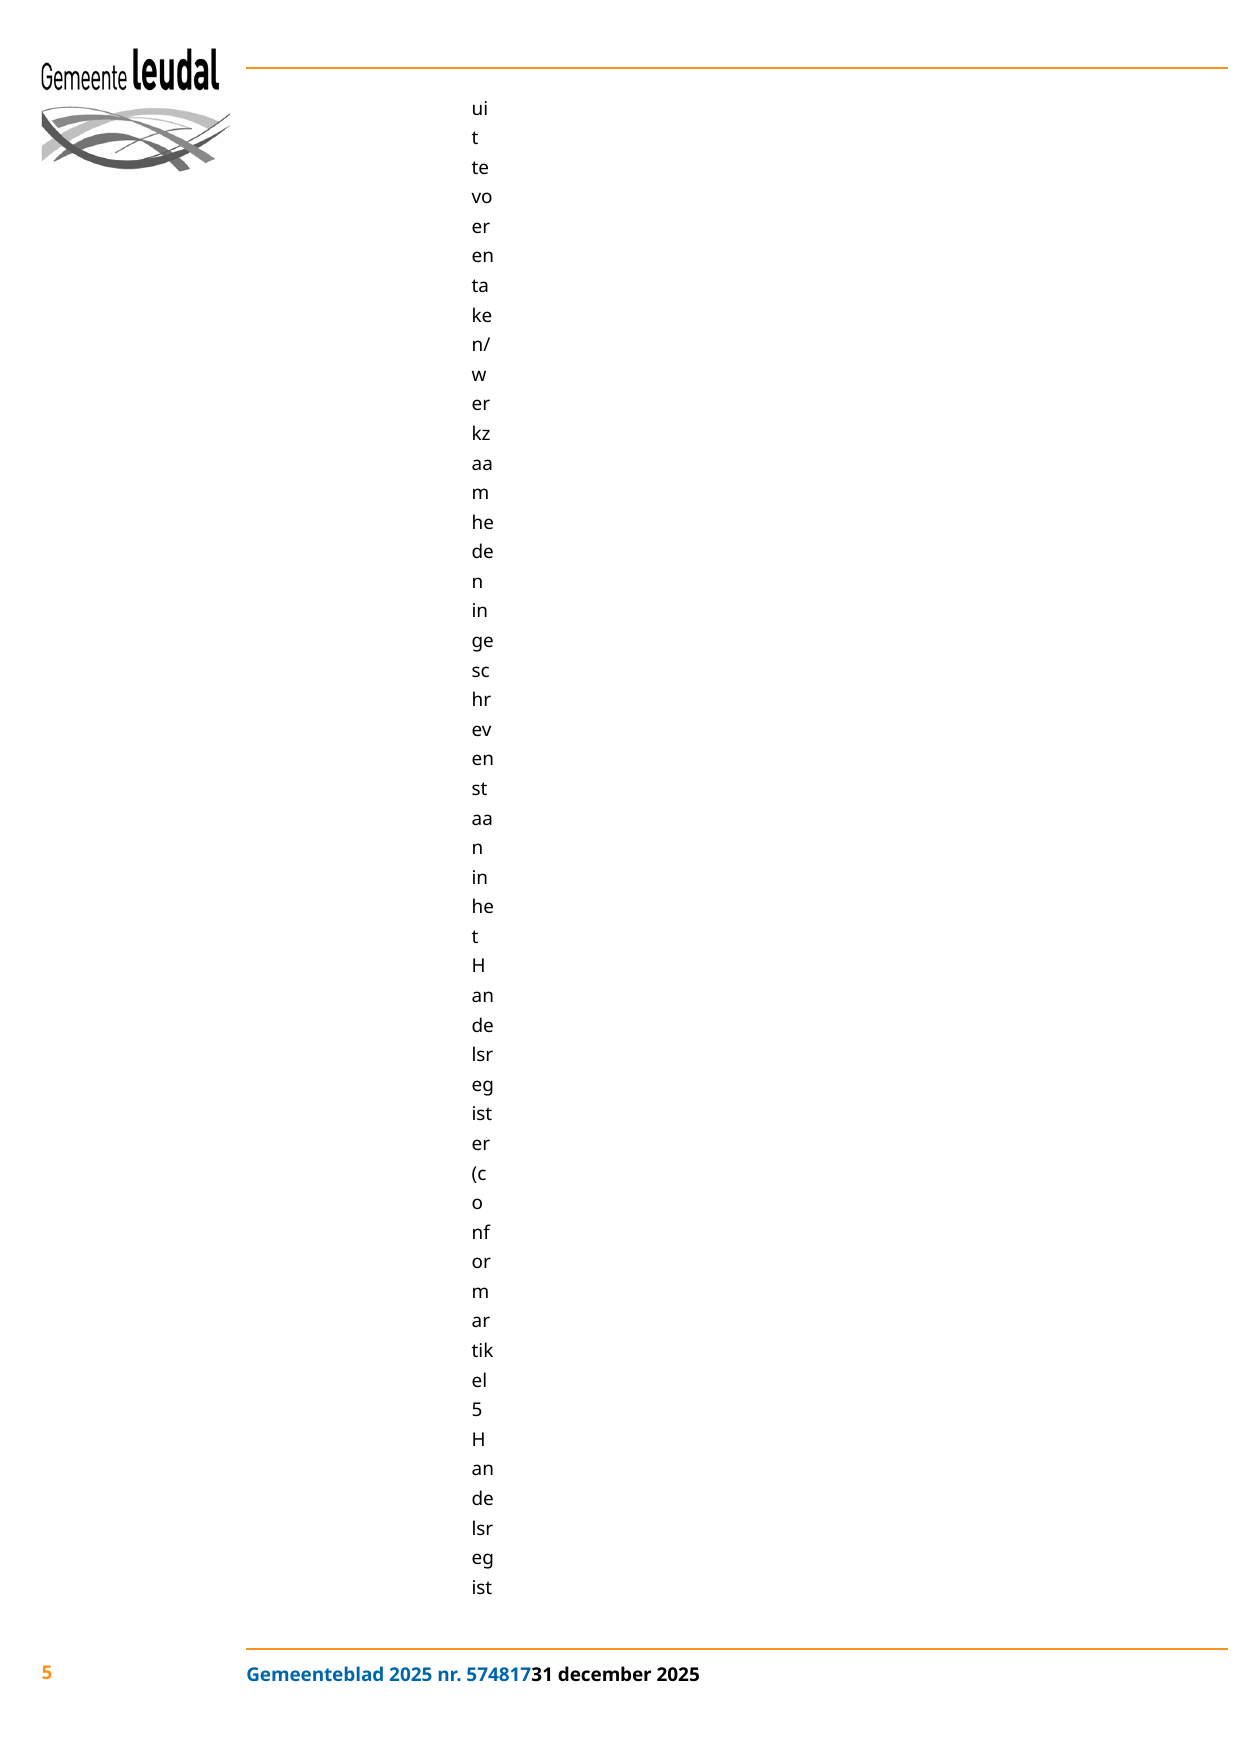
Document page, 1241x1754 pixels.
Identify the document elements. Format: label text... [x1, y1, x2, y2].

table_cell [741, 95, 823, 1600]
table_cell [1069, 95, 1152, 1600]
table_cell [577, 95, 659, 1600]
table_cell [494, 95, 577, 1600]
table_cell [987, 95, 1069, 1600]
table_cell [905, 95, 987, 1600]
table_cell [823, 95, 905, 1600]
picture [41, 47, 231, 172]
table_cell [659, 95, 741, 1600]
table_cell uit te voeren taken/werkzaamheden ingeschreven staan in het Handelsregister (conform artikel 5 Handelsregist [412, 95, 494, 1600]
table_cell [248, 95, 412, 1600]
